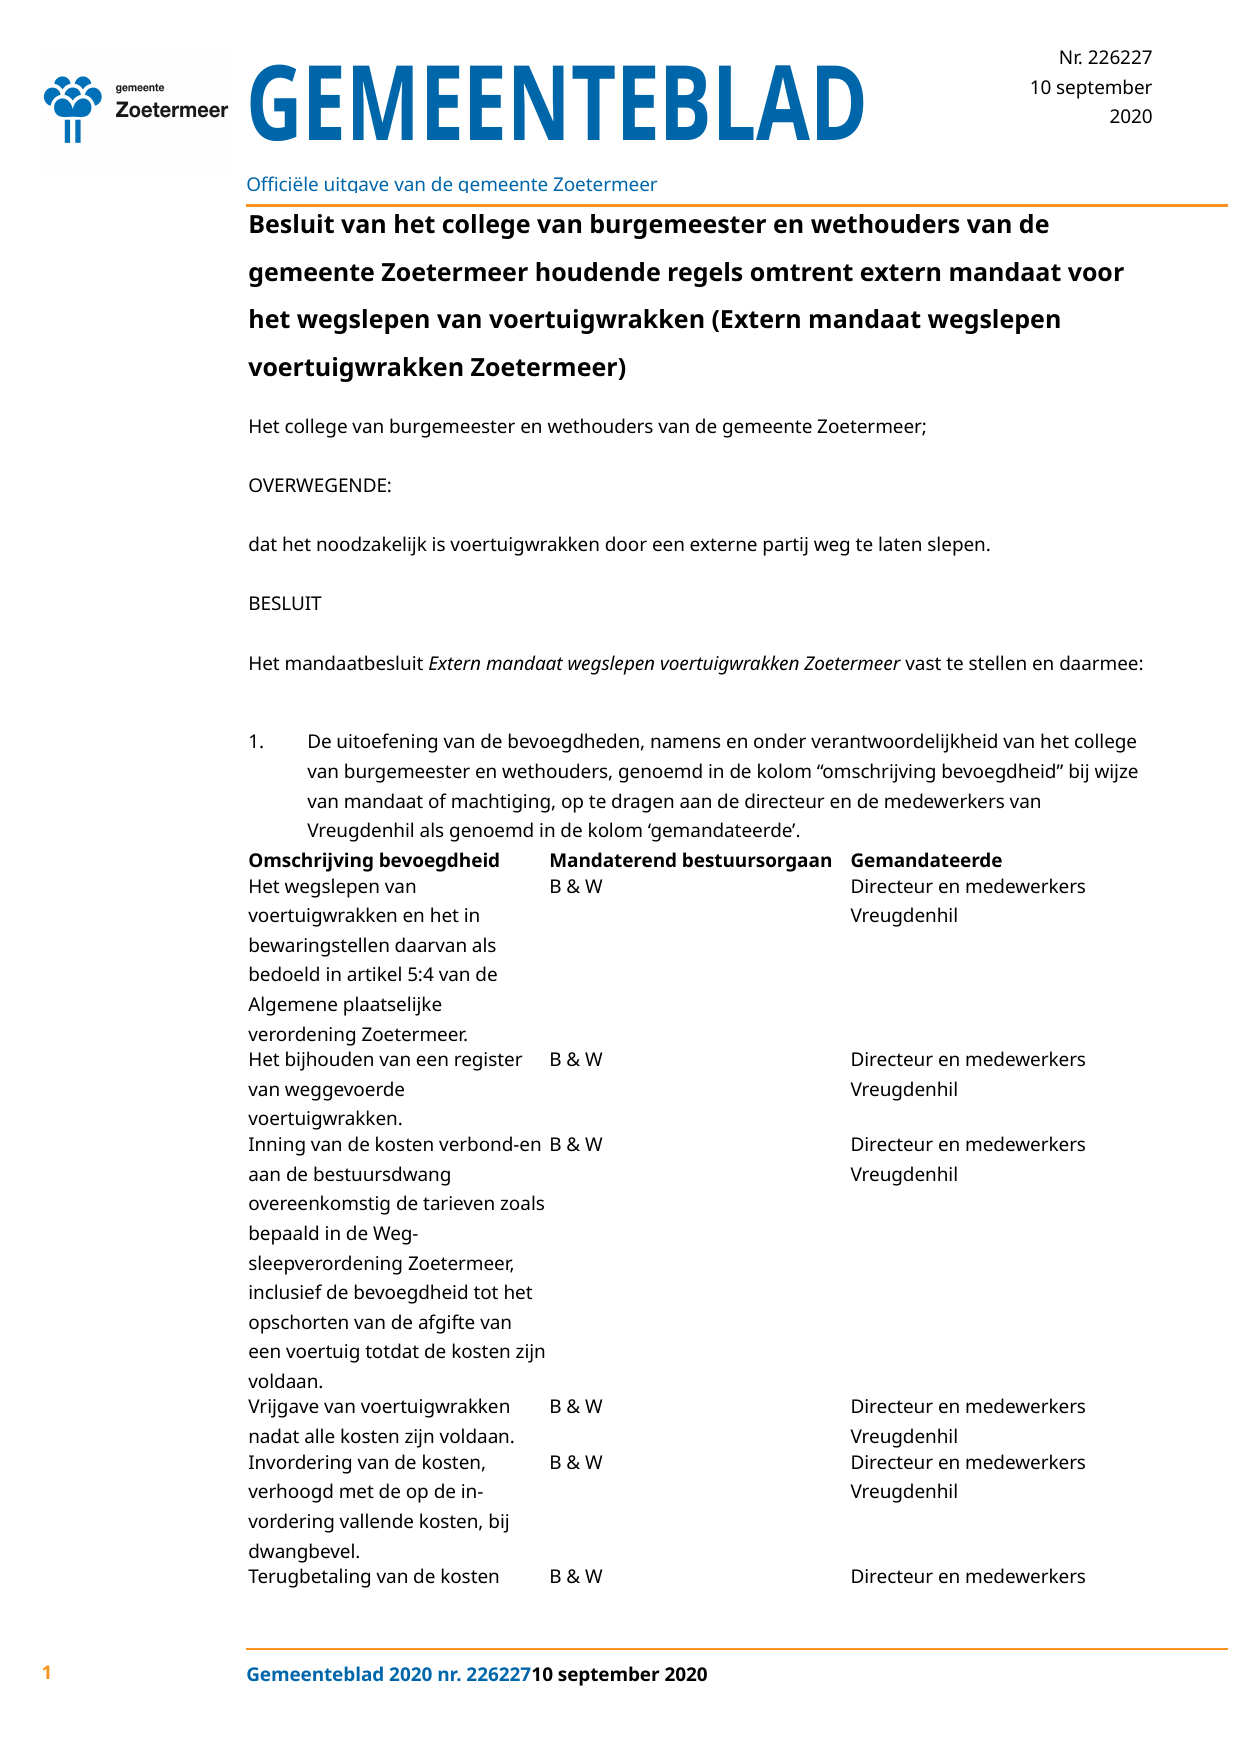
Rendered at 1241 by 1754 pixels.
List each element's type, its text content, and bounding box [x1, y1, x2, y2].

text Besluit van het college van burgemeester en wethouders van de gemeente Zoetermeer houdende regels omtrent extern mandaat voor het wegslepen van voertuigwrakken (Extern mandaat wegslepen voertuigwrakken Zoetermeer) [248, 207, 1152, 384]
table_cell B & W [549, 1449, 850, 1563]
table_cell B & W [549, 1564, 850, 1589]
table_cell Vrijgave van voertuigwrakken nadat alle kosten zijn voldaan. [248, 1394, 549, 1449]
table_cell Inning van de kosten verbond-en aan de bestuursdwang overeenkomstig de tarieven zoals bepaald in de Weg-sleepverordening Zoetermeer, inclusief de bevoegdheid tot het opschorten van de afgifte van een voertuig totdat de kosten zijn voldaan. [248, 1131, 549, 1394]
table_cell B & W [549, 1046, 850, 1131]
text BESLUIT [248, 591, 1152, 616]
table_header Gemandateerde [850, 847, 1152, 873]
table_cell Directeur en medewerkers Vreugdenhil [850, 1046, 1152, 1131]
text Het college van burgemeester en wethouders van de gemeente Zoetermeer; [248, 413, 1152, 439]
table_cell B & W [549, 1131, 850, 1394]
table_cell Directeur en medewerkers Vreugdenhil [850, 873, 1152, 1046]
table_cell B & W [549, 873, 850, 1046]
table_cell Het wegslepen van voertuigwrakken en het in bewaringstellen daarvan als bedoeld in artikel 5:4 van de Algemene plaatselijke verordening Zoetermeer. [248, 873, 549, 1046]
list De uitoefening van de bevoegdheden, namens en onder verantwoordelijkheid van het college van burgemeester en wethouders, genoemd in de kolom “omschrijving bevoegdheid” bij wijze van mandaat of machtiging, op te dragen aan de directeur en de medewerkers van Vreugdenhil als genoemd in de kolom ‘gemandateerde’. [248, 729, 1152, 843]
picture [41, 47, 231, 172]
text Het mandaatbesluit Extern mandaat wegslepen voertuigwrakken Zoetermeer vast te stellen en daarmee: [248, 650, 1152, 676]
text dat het noodzakelijk is voertuigwrakken door een externe partij weg te laten slepen. [248, 531, 1152, 557]
table_cell Directeur en medewerkers Vreugdenhil [850, 1394, 1152, 1449]
table_cell Terugbetaling van de kosten [248, 1564, 549, 1589]
table_cell Invordering van de kosten, verhoogd met de op de in-vordering vallende kosten, bij dwangbevel. [248, 1449, 549, 1563]
text OVERWEGENDE: [248, 472, 1152, 498]
table_cell Directeur en medewerkers Vreugdenhil [850, 1131, 1152, 1394]
table_cell B & W [549, 1394, 850, 1449]
table_header Mandaterend bestuursorgaan [549, 847, 850, 873]
table_cell Directeur en medewerkers Vreugdenhil [850, 1449, 1152, 1563]
table_cell Het bijhouden van een register van weggevoerde voertuigwrakken. [248, 1046, 549, 1131]
table_cell Directeur en medewerkers [850, 1564, 1152, 1589]
table_header Omschrijving bevoegdheid [248, 847, 549, 873]
